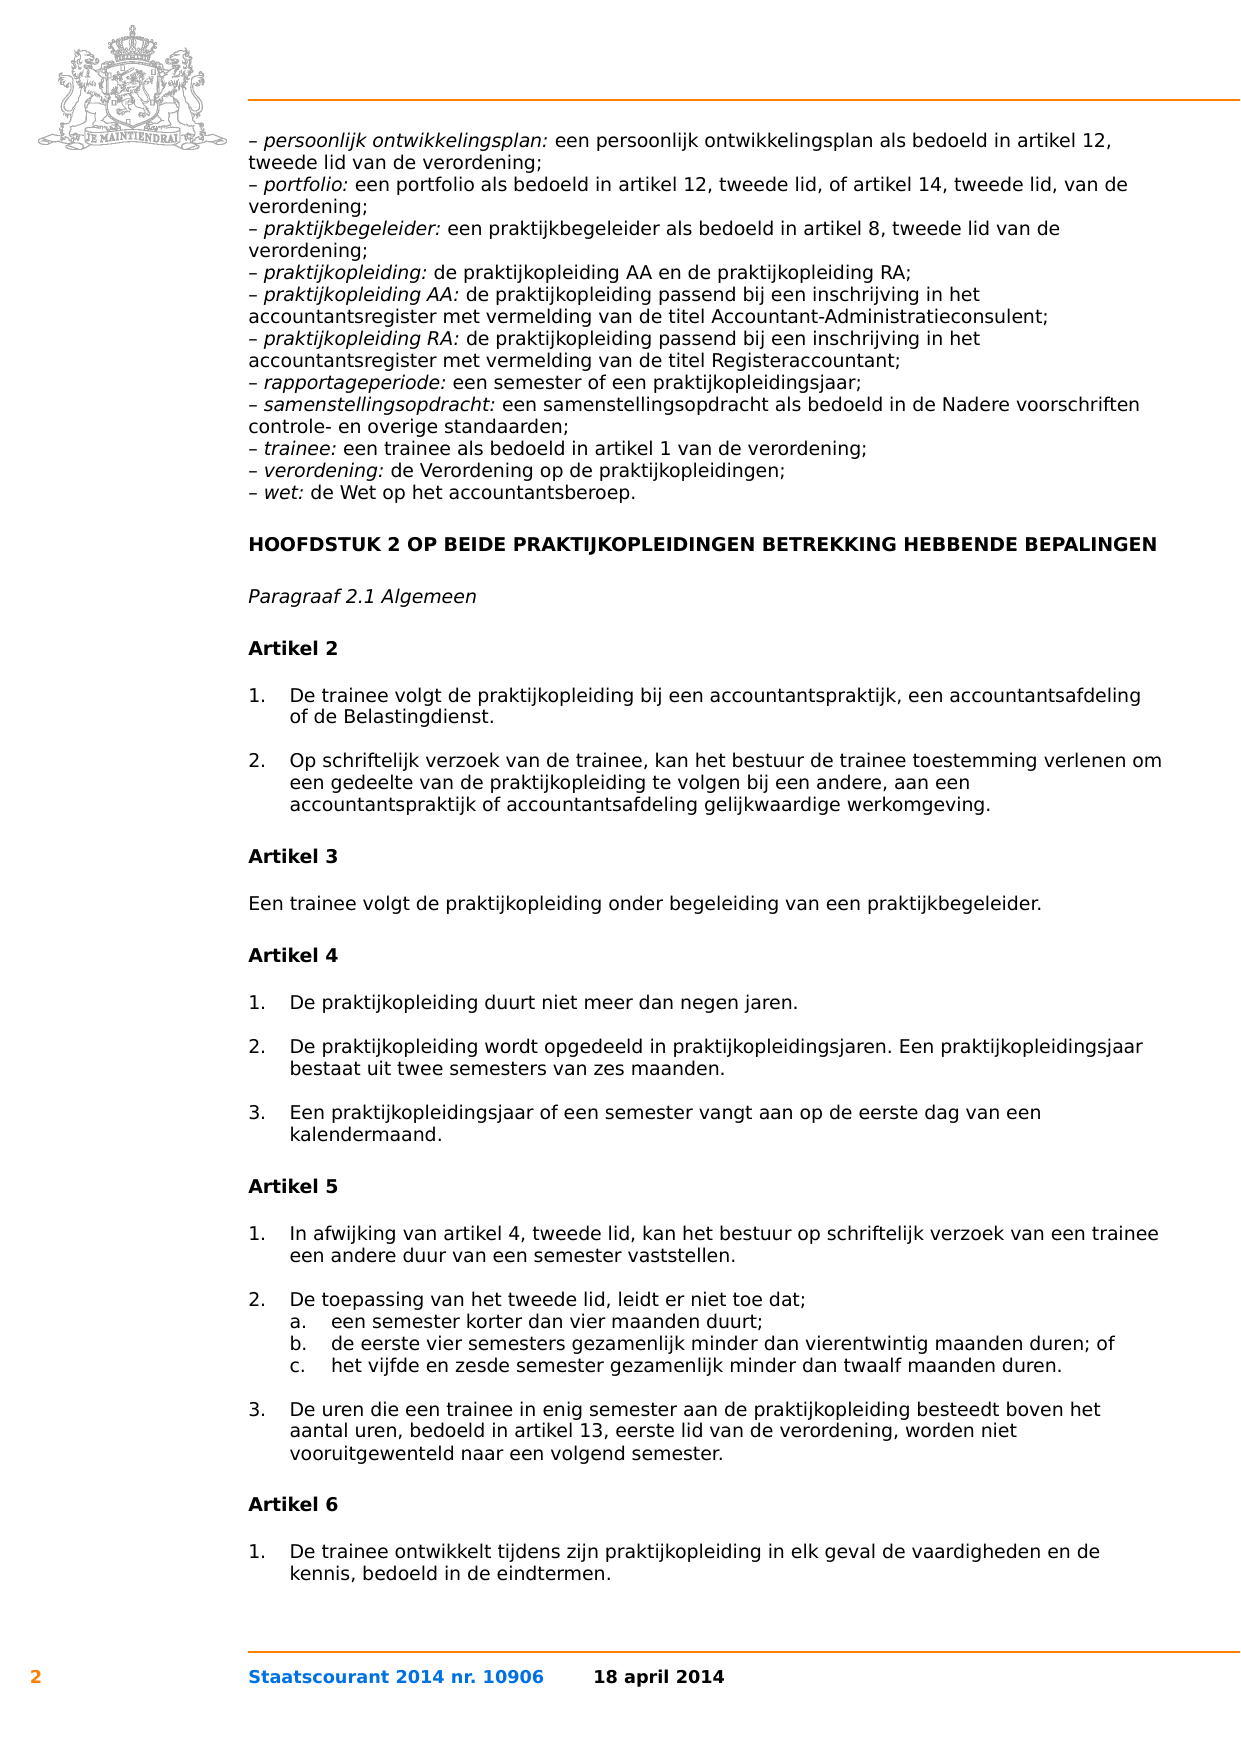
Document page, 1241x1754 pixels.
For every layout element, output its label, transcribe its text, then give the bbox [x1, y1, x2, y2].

text 1. De praktijkopleiding duurt niet meer dan negen jaren. [248, 992, 1163, 1014]
text 1. De trainee volgt de praktijkopleiding bij een accountantspraktijk, een accountantsafdeling of de Belastingdienst. [248, 684, 1163, 728]
text 2. De praktijkopleiding wordt opgedeeld in praktijkopleidingsjaren. Een praktijkopleidingsjaar bestaat uit twee semesters van zes maanden. [248, 1036, 1163, 1080]
subtitle Artikel 6 [248, 1494, 1163, 1516]
text – praktijkopleiding: de praktijkopleiding AA en de praktijkopleiding RA; [248, 262, 1163, 284]
text a. een semester korter dan vier maanden duurt; [289, 1311, 1163, 1333]
text – portfolio: een portfolio als bedoeld in artikel 12, tweede lid, of artikel 14, tweede lid, van de verordening; [248, 174, 1163, 218]
text 3. De uren die een trainee in enig semester aan de praktijkopleiding besteedt boven het aantal uren, bedoeld in artikel 13, eerste lid van de verordening, worden niet vooruitgewenteld naar een volgend semester. [248, 1398, 1163, 1464]
text – praktijkopleiding AA: de praktijkopleiding passend bij een inschrijving in het accountantsregister met vermelding van de titel Accountant-Administratieconsulent; [248, 284, 1163, 328]
text 1. In afwijking van artikel 4, tweede lid, kan het bestuur op schriftelijk verzoek van een trainee een andere duur van een semester vaststellen. [248, 1223, 1163, 1267]
text 3. Een praktijkopleidingsjaar of een semester vangt aan op de eerste dag van een kalendermaand. [248, 1102, 1163, 1146]
text – praktijkopleiding RA: de praktijkopleiding passend bij een inschrijving in het accountantsregister met vermelding van de titel Registeraccountant; [248, 328, 1163, 372]
picture [38, 25, 227, 150]
text – praktijkbegeleider: een praktijkbegeleider als bedoeld in artikel 8, tweede lid van de verordening; [248, 218, 1163, 262]
subtitle HOOFDSTUK 2 OP BEIDE PRAKTIJKOPLEIDINGEN BETREKKING HEBBENDE BEPALINGEN [248, 533, 1163, 556]
text 2. Op schriftelijk verzoek van de trainee, kan het bestuur de trainee toestemming verlenen om een gedeelte van de praktijkopleiding te volgen bij een andere, aan een accountantspraktijk of accountantsafdeling gelijkwaardige werkomgeving. [248, 750, 1163, 816]
text c. het vijfde en zesde semester gezamenlijk minder dan twaalf maanden duren. [289, 1354, 1163, 1377]
text 1. De trainee ontwikkelt tijdens zijn praktijkopleiding in elk geval de vaardigheden en de kennis, bedoeld in de eindtermen. [248, 1541, 1163, 1585]
subtitle Paragraaf 2.1 Algemeen [248, 586, 1163, 607]
text – persoonlijk ontwikkelingsplan: een persoonlijk ontwikkelingsplan als bedoeld in artikel 12, tweede lid van de verordening; [248, 130, 1163, 174]
text – wet: de Wet op het accountantsberoep. [248, 482, 1163, 503]
text 2. De toepassing van het tweede lid, leidt er niet toe dat; [248, 1289, 1163, 1311]
text – trainee: een trainee als bedoeld in artikel 1 van de verordening; [248, 438, 1163, 459]
text – verordening: de Verordening op de praktijkopleidingen; [248, 459, 1163, 482]
text – samenstellingsopdracht: een samenstellingsopdracht als bedoeld in de Nadere voorschriften controle- en overige standaarden; [248, 394, 1163, 438]
text – rapportageperiode: een semester of een praktijkopleidingsjaar; [248, 372, 1163, 394]
text Een trainee volgt de praktijkopleiding onder begeleiding van een praktijkbegeleider. [248, 893, 1163, 915]
subtitle Artikel 2 [248, 637, 1163, 659]
subtitle Artikel 5 [248, 1176, 1163, 1198]
text b. de eerste vier semesters gezamenlijk minder dan vierentwintig maanden duren; of [289, 1333, 1163, 1354]
subtitle Artikel 3 [248, 846, 1163, 868]
subtitle Artikel 4 [248, 945, 1163, 967]
